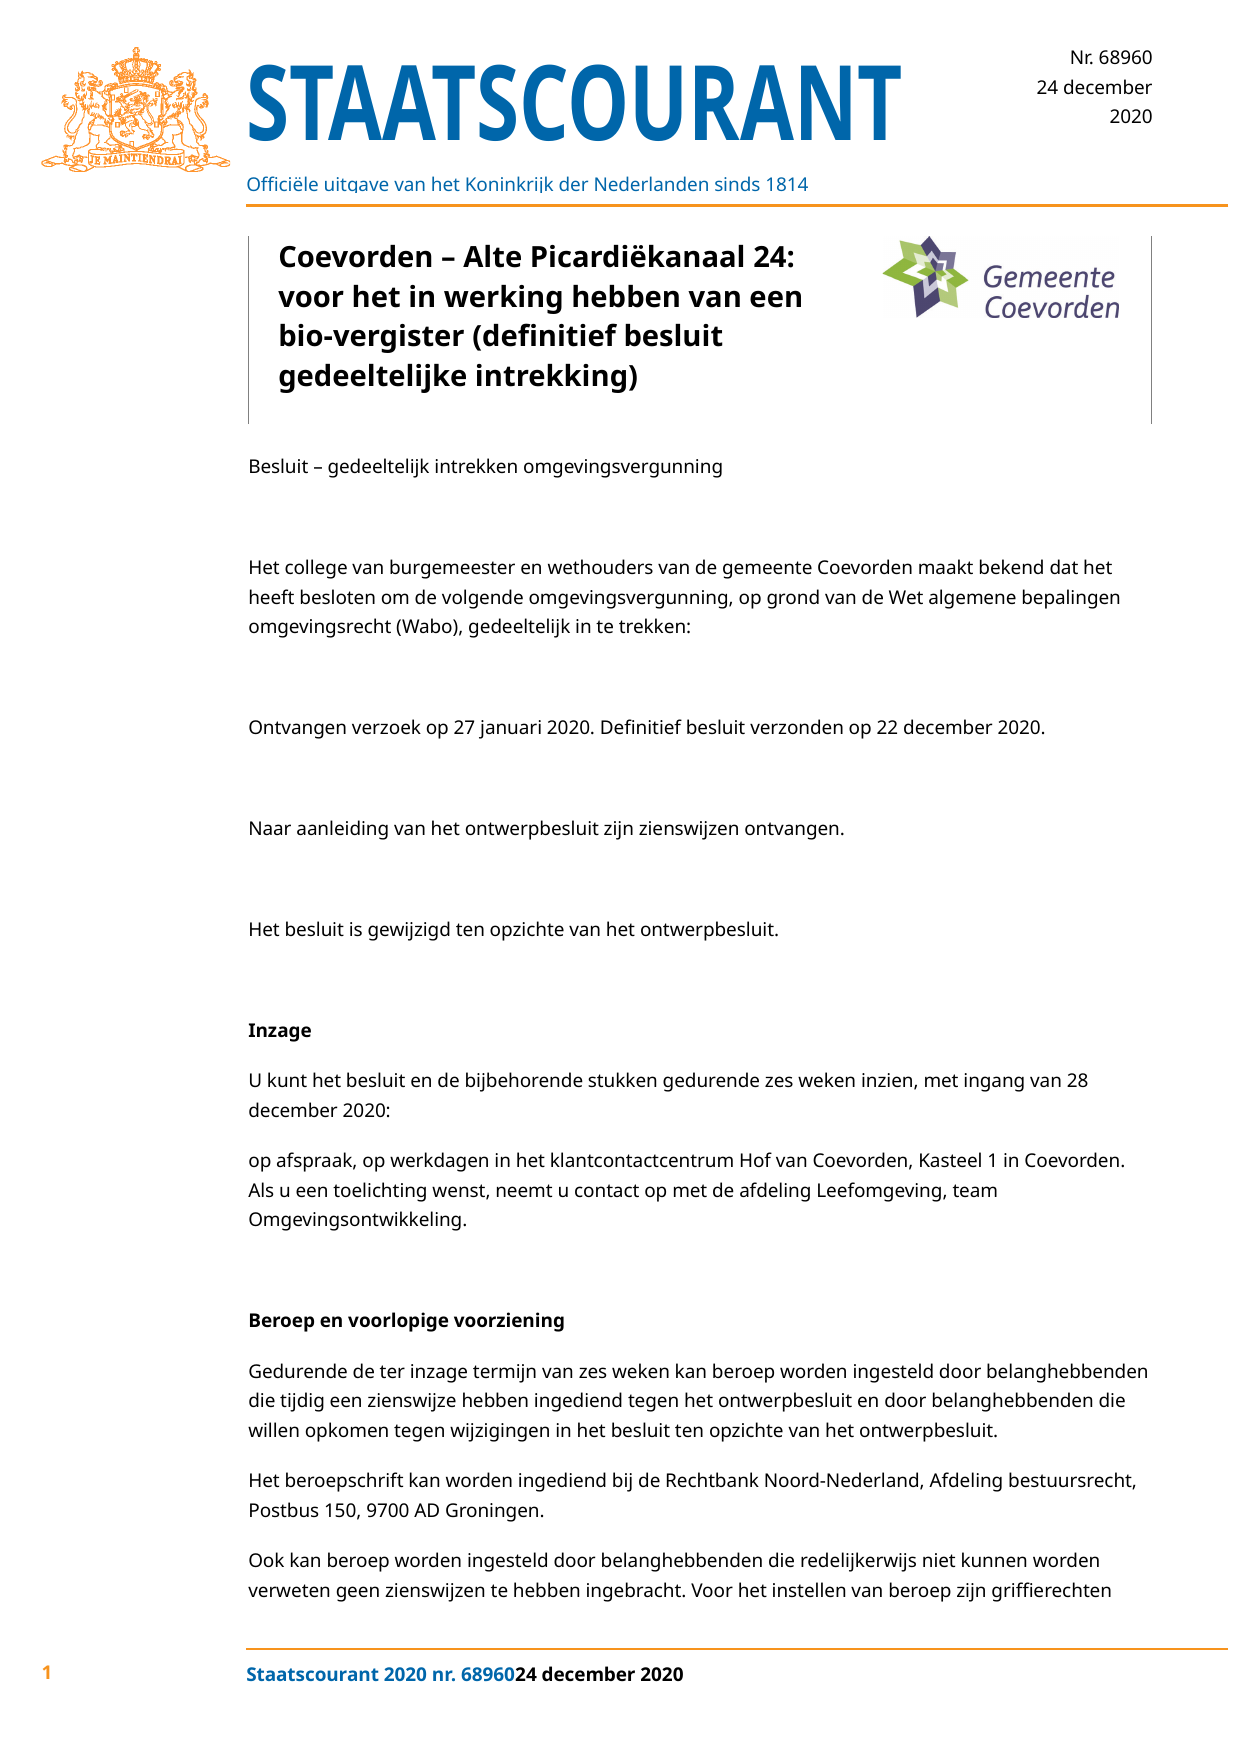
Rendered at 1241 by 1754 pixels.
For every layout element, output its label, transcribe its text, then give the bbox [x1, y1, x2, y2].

text Naar aanleiding van het ontwerpbesluit zijn zienswijzen ontvangen. [248, 815, 1152, 841]
text Inzage [248, 1017, 1152, 1043]
text Ontvangen verzoek op 27 januari 2020. Definitief besluit verzonden op 22 december 2020. [248, 714, 1152, 740]
text Het beroepschrift kan worden ingediend bij de Rechtbank Noord-Nederland, Afdeling bestuursrecht, Postbus 150, 9700 AD Groningen. [248, 1467, 1152, 1523]
text op afspraak, op werkdagen in het klantcontactcentrum Hof van Coevorden, Kasteel 1 in Coevorden. Als u een toelichting wenst, neemt u contact op met de afdeling Leefomgeving, team Omgevingsontwikkeling. [248, 1147, 1152, 1232]
text U kunt het besluit en de bijbehorende stukken gedurende zes weken inzien, met ingang van 28 december 2020: [248, 1067, 1152, 1123]
text Het besluit is gewijzigd ten opzichte van het ontwerpbesluit. [248, 916, 1152, 942]
picture [41, 47, 231, 172]
text Beroep en voorlopige voorziening [248, 1307, 1152, 1333]
table_header Coevorden – Alte Picardiëkanaal 24: voor het in werking hebben van een bio-vergister (definitief besluit gedeeltelijke intrekking) [249, 236, 850, 424]
picture [882, 236, 1119, 318]
text Besluit – gedeeltelijk intrekken omgevingsvergunning [248, 454, 1152, 479]
table_header [850, 236, 1151, 424]
text Het college van burgemeester en wethouders van de gemeente Coevorden maakt bekend dat het heeft besloten om de volgende omgevingsvergunning, op grond van de Wet algemene bepalingen omgevingsrecht (Wabo), gedeeltelijk in te trekken: [248, 554, 1152, 639]
text Ook kan beroep worden ingesteld door belanghebbenden die redelijkerwijs niet kunnen worden verweten geen zienswijzen te hebben ingebracht. Voor het instellen van beroep zijn griffierechten [248, 1547, 1152, 1603]
text Gedurende de ter inzage termijn van zes weken kan beroep worden ingesteld door belanghebbenden die tijdig een zienswijze hebben ingediend tegen het ontwerpbesluit en door belanghebbenden die willen opkomen tegen wijzigingen in het besluit ten opzichte van het ontwerpbesluit. [248, 1358, 1152, 1443]
